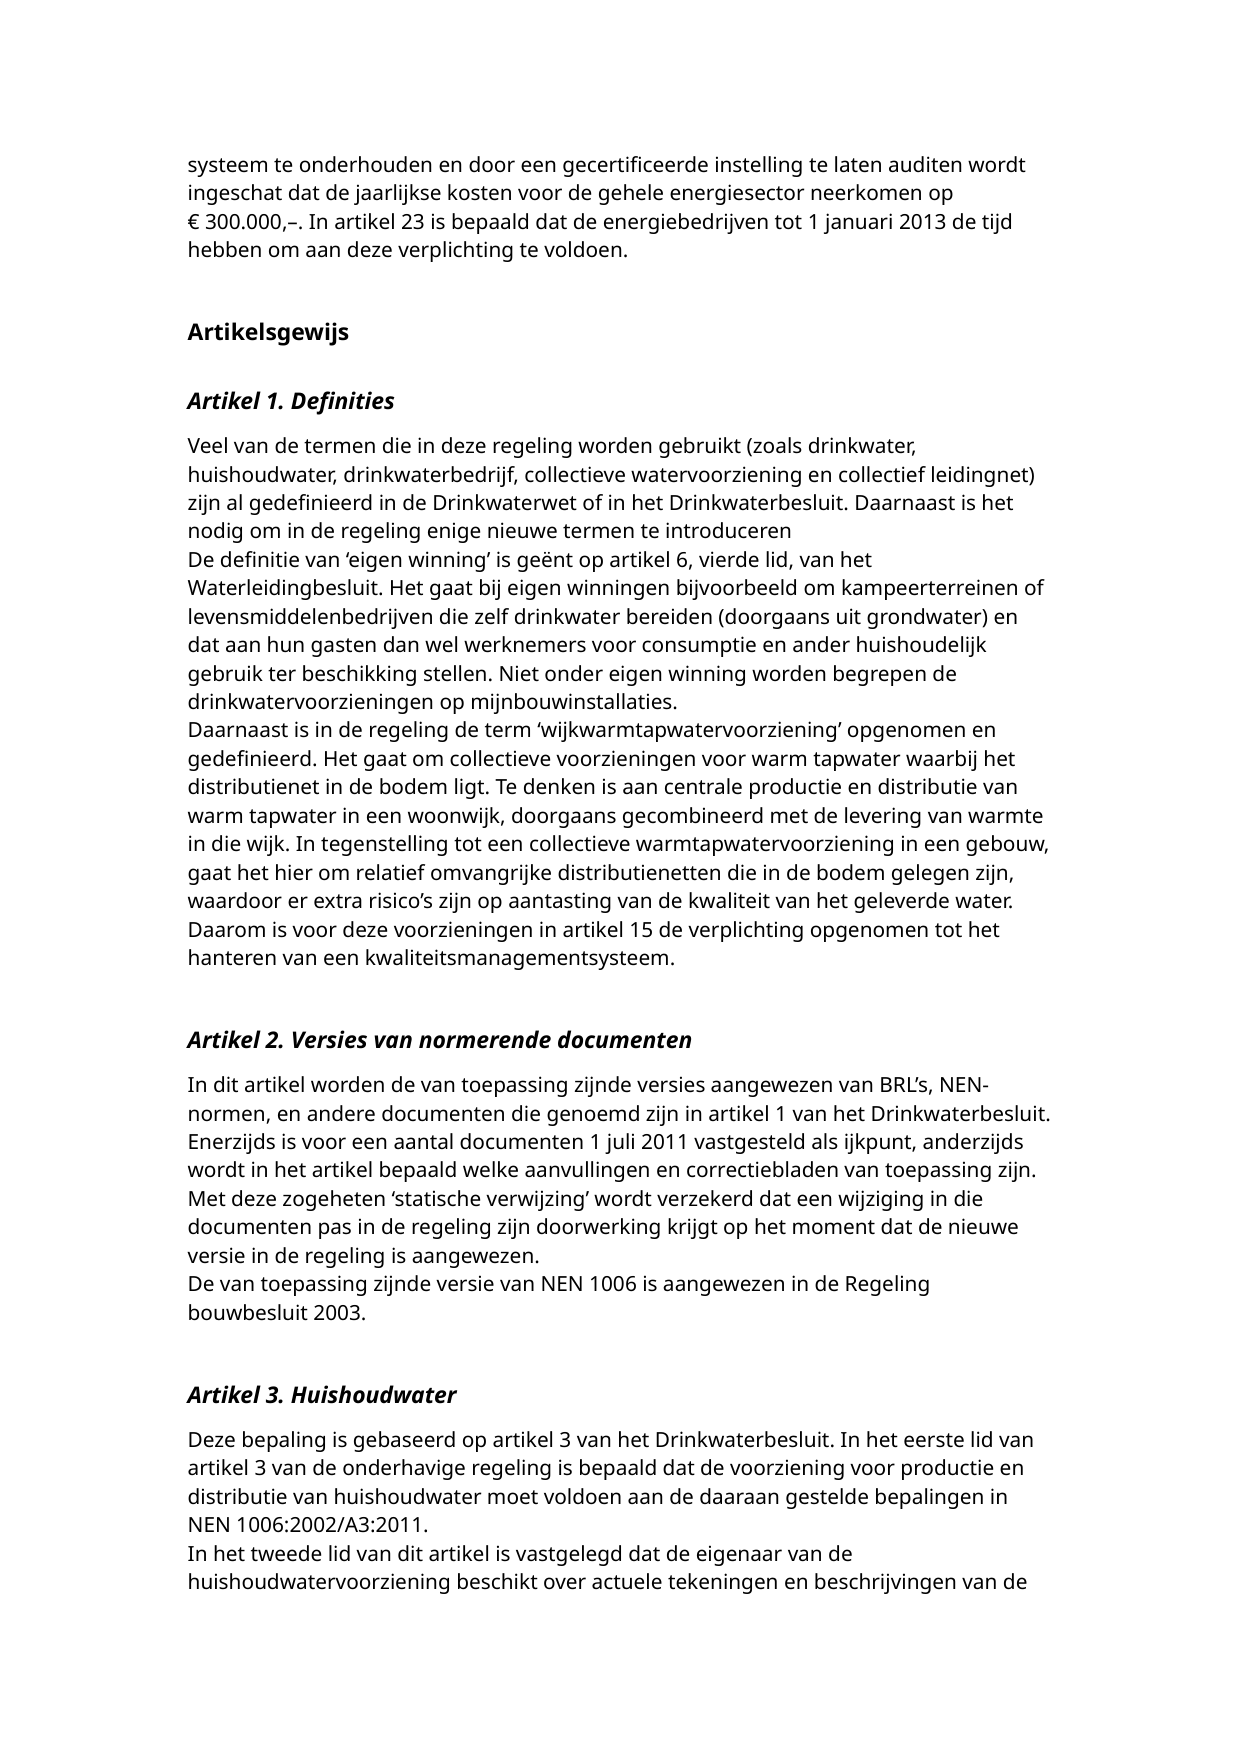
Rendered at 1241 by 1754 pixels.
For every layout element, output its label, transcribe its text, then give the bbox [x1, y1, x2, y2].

subtitle Artikel 1. Definities [187, 385, 1053, 416]
subtitle Artikel 3. Huishoudwater [187, 1379, 1053, 1410]
text In het tweede lid van dit artikel is vastgelegd dat de eigenaar van de huishoudwatervoorziening beschikt over actuele tekeningen en beschrijvingen van de [187, 1539, 1053, 1596]
text Deze bepaling is gebaseerd op artikel 3 van het Drinkwaterbesluit. In het eerste lid van artikel 3 van de onderhavige regeling is bepaald dat de voorziening voor productie en distributie van huishoudwater moet voldoen aan de daaraan gestelde bepalingen in NEN 1006:2002/A3:2011. [187, 1425, 1053, 1539]
text systeem te onderhouden en door een gecertificeerde instelling te laten auditen wordt ingeschat dat de jaarlijkse kosten voor de gehele energiesector neerkomen op € 300.000,–. In artikel 23 is bepaald dat de energiebedrijven tot 1 januari 2013 de tijd hebben om aan deze verplichting te voldoen. [187, 150, 1053, 264]
text De definitie van ‘eigen winning’ is geënt op artikel 6, vierde lid, van het Waterleidingbesluit. Het gaat bij eigen winningen bijvoorbeeld om kampeerterreinen of levensmiddelenbedrijven die zelf drinkwater bereiden (doorgaans uit grondwater) en dat aan hun gasten dan wel werknemers voor consumptie en ander huishoudelijk gebruik ter beschikking stellen. Niet onder eigen winning worden begrepen de drinkwatervoorzieningen op mijnbouwinstallaties. [187, 545, 1053, 716]
text Veel van de termen die in deze regeling worden gebruikt (zoals drinkwater, huishoudwater, drinkwaterbedrijf, collectieve watervoorziening en collectief leidingnet) zijn al gedefinieerd in de Drinkwaterwet of in het Drinkwaterbesluit. Daarnaast is het nodig om in de regeling enige nieuwe termen te introduceren [187, 431, 1053, 545]
text Daarnaast is in de regeling de term ‘wijkwarmtapwatervoorziening’ opgenomen en gedefinieerd. Het gaat om collectieve voorzieningen voor warm tapwater waarbij het distributienet in de bodem ligt. Te denken is aan centrale productie en distributie van warm tapwater in een woonwijk, doorgaans gecombineerd met de levering van warmte in die wijk. In tegenstelling tot een collectieve warmtapwatervoorziening in een gebouw, gaat het hier om relatief omvangrijke distributienetten die in de bodem gelegen zijn, waardoor er extra risico’s zijn op aantasting van de kwaliteit van het geleverde water. Daarom is voor deze voorzieningen in artikel 15 de verplichting opgenomen tot het hanteren van een kwaliteitsmanagementsysteem. [187, 716, 1053, 972]
subtitle Artikel 2. Versies van normerende documenten [187, 1024, 1053, 1055]
text De van toepassing zijnde versie van NEN 1006 is aangewezen in de Regeling bouwbesluit 2003. [187, 1269, 1053, 1326]
subtitle Artikelsgewijs [187, 316, 1053, 347]
text In dit artikel worden de van toepassing zijnde versies aangewezen van BRL’s, NEN-normen, en andere documenten die genoemd zijn in artikel 1 van het Drinkwaterbesluit. Enerzijds is voor een aantal documenten 1 juli 2011 vastgesteld als ijkpunt, anderzijds wordt in het artikel bepaald welke aanvullingen en correctiebladen van toepassing zijn. Met deze zogeheten ‘statische verwijzing’ wordt verzekerd dat een wijziging in die documenten pas in de regeling zijn doorwerking krijgt op het moment dat de nieuwe versie in de regeling is aangewezen. [187, 1070, 1053, 1269]
